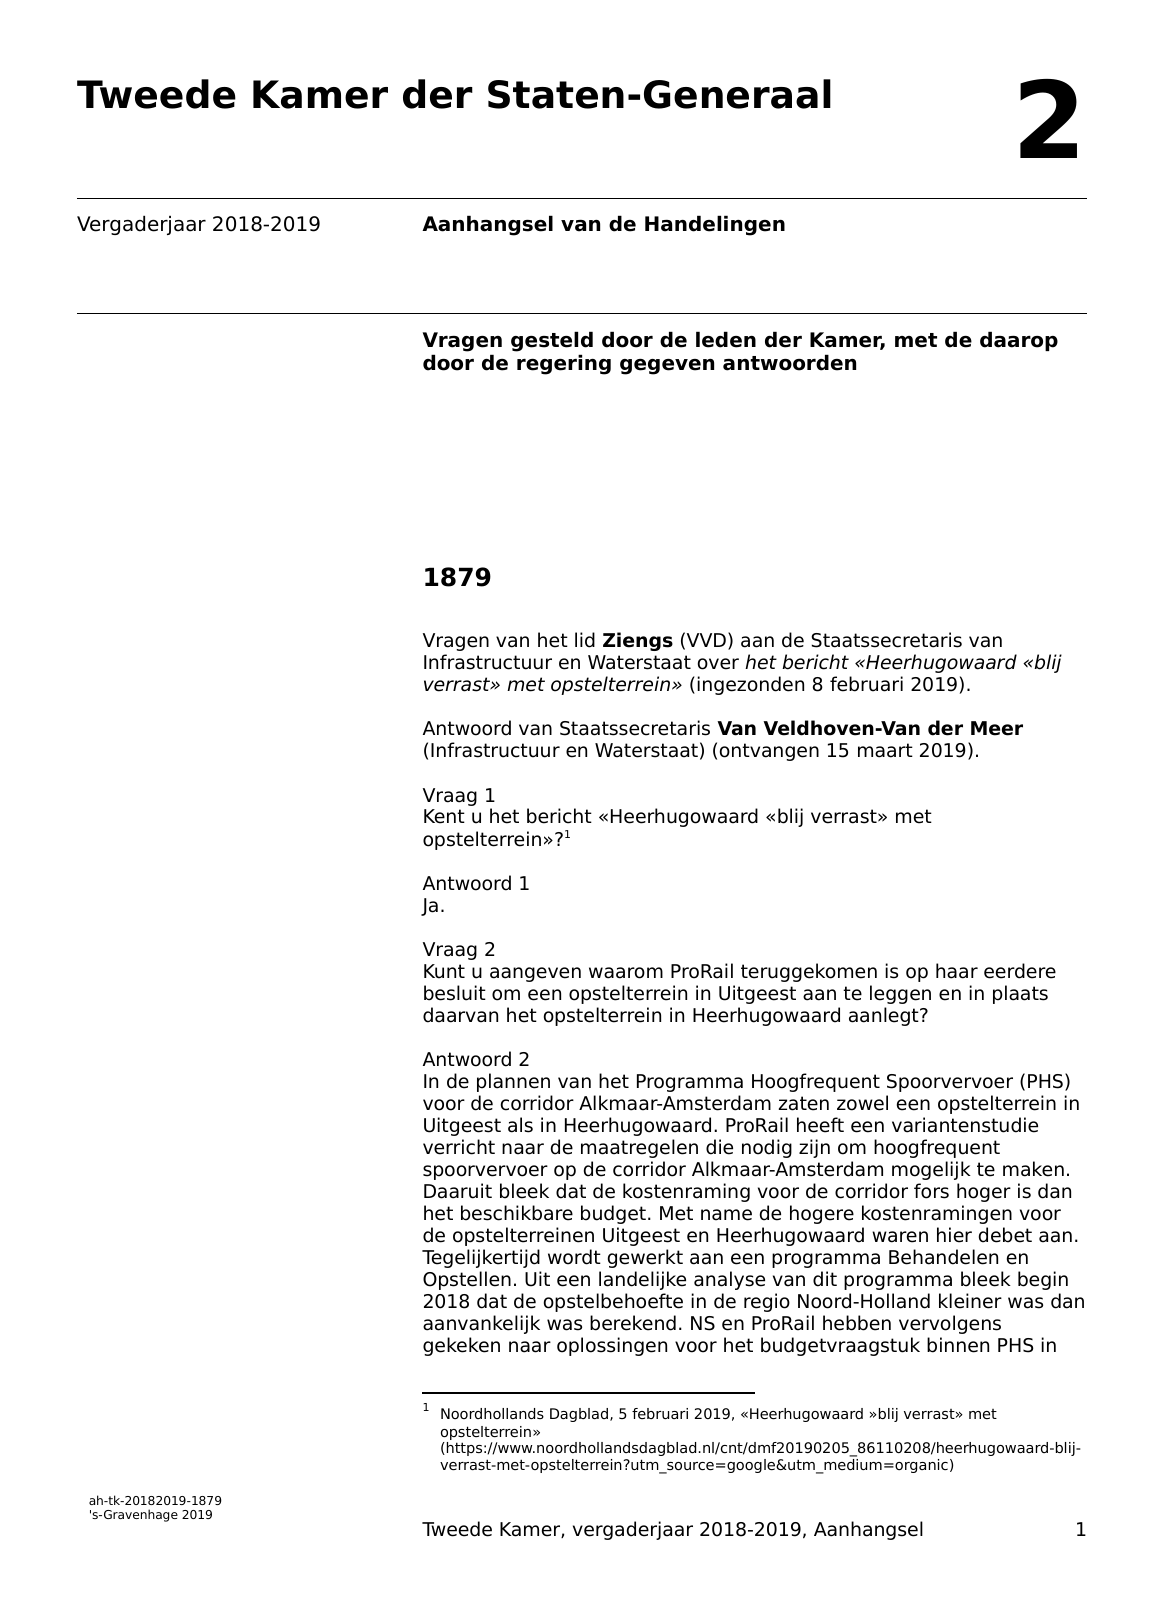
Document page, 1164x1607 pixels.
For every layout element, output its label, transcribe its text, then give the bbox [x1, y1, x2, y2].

table_cell Vragen gesteld door de leden der Kamer, met de daarop door de regering gegeven antwoorden [422, 314, 1087, 375]
text Vragen van het lid Ziengs (VVD) aan de Staatssecretaris van Infrastructuur en Waterstaat over het bericht «Heerhugowaard «blij verrast» met opstelterrein» (ingezonden 8 februari 2019). [422, 630, 1087, 696]
text ah-tk-20182019-1879 [88, 1494, 323, 1508]
text Antwoord 2 [422, 1049, 1087, 1071]
text Tegelijkertijd wordt gewerkt aan een programma Behandelen en Opstellen. Uit een landelijke analyse van dit programma bleek begin 2018 dat de opstelbehoefte in de regio Noord-Holland kleiner was dan aanvankelijk was berekend. NS en ProRail hebben vervolgens gekeken naar oplossingen voor het budgetvraagstuk binnen PHS in [422, 1247, 1087, 1357]
table_cell Aanhangsel van de Handelingen [422, 199, 1087, 313]
text Antwoord van Staatssecretaris Van Veldhoven-Van der Meer (Infrastructuur en Waterstaat) (ontvangen 15 maart 2019). [422, 718, 1087, 762]
text Kunt u aangeven waarom ProRail teruggekomen is op haar eerdere besluit om een opstelterrein in Uitgeest aan te leggen en in plaats daarvan het opstelterrein in Heerhugowaard aanlegt? [422, 961, 1087, 1027]
text Noordhollands Dagblad, 5 februari 2019, «Heerhugowaard »blij verrast» met opstelterrein» (https://www.noordhollandsdagblad.nl/cnt/dmf20190205_86110208/heerhugowaard-blij-verrast-met-opstelterrein?utm_source=google&utm_medium=organic) [422, 1402, 1087, 1474]
text In de plannen van het Programma Hoogfrequent Spoorvervoer (PHS) voor de corridor Alkmaar-Amsterdam zaten zowel een opstelterrein in Uitgeest als in Heerhugowaard. ProRail heeft een variantenstudie verricht naar de maatregelen die nodig zijn om hoogfrequent spoorvervoer op de corridor Alkmaar-Amsterdam mogelijk te maken. Daaruit bleek dat de kostenraming voor de corridor fors hoger is dan het beschikbare budget. Met name de hogere kostenramingen voor de opstelterreinen Uitgeest en Heerhugowaard waren hier debet aan. [422, 1071, 1087, 1247]
table_cell Vergaderjaar 2018-2019 [77, 199, 422, 313]
text 1879 [422, 563, 1087, 592]
table_header Tweede Kamer der Staten-Generaal [77, 59, 886, 198]
text 's-Gravenhage 2019 [88, 1508, 323, 1522]
table_cell [77, 314, 422, 375]
text Antwoord 1 [422, 873, 1087, 894]
text Kent u het bericht «Heerhugowaard «blij verrast» met opstelterrein»? [422, 806, 1087, 850]
text Ja. [422, 894, 1087, 917]
text Vraag 2 [422, 939, 1087, 961]
text Vraag 1 [422, 784, 1087, 806]
table_header 2 [886, 59, 1087, 198]
